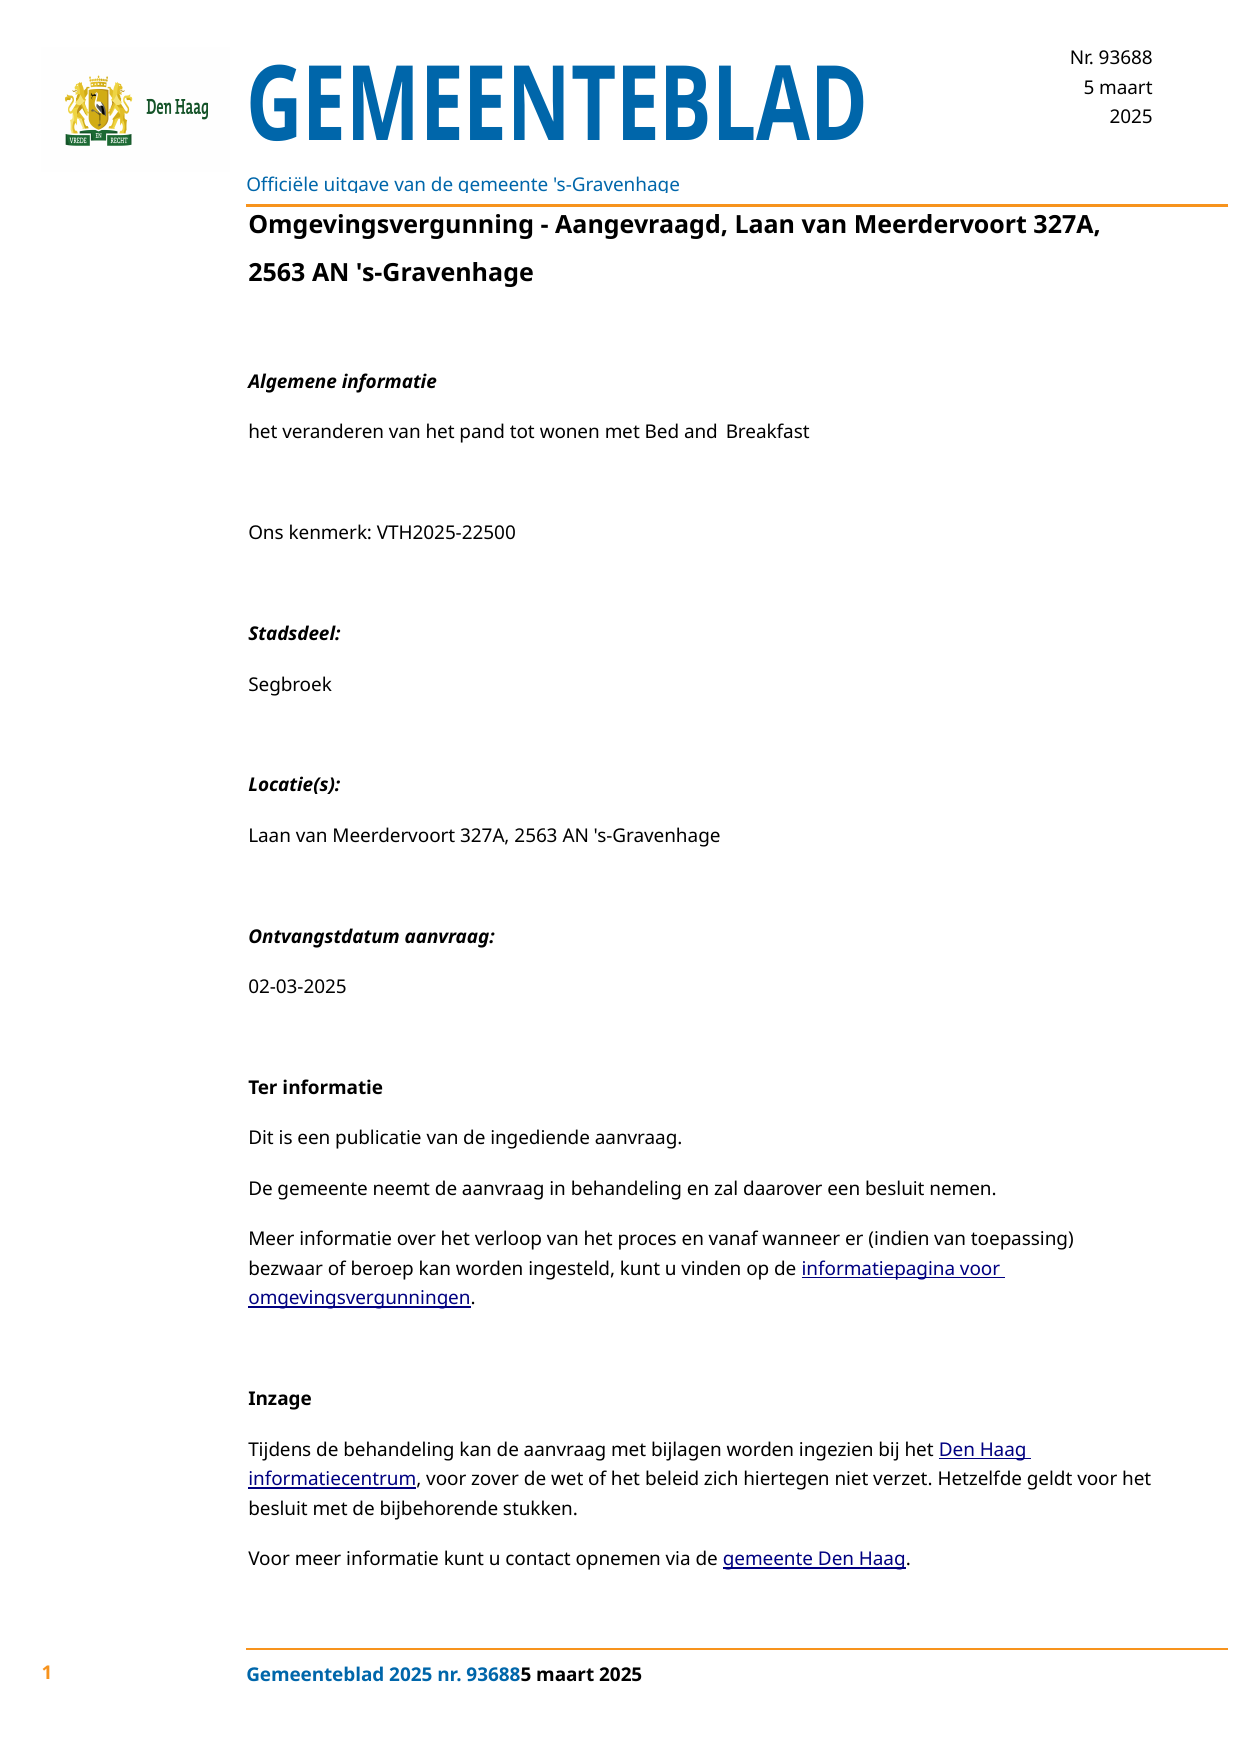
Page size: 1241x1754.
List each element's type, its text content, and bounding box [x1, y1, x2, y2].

text Inzage [248, 1385, 1152, 1411]
text het veranderen van het pand tot wonen met Bed and Breakfast [248, 419, 1152, 444]
text Omgevingsvergunning - Aangevraagd, Laan van Meerdervoort 327A, 2563 AN 's-Gravenhage [248, 207, 1152, 288]
text Meer informatie over het verloop van het proces en vanaf wanneer er (indien van toepassing) bezwaar of beroep kan worden ingesteld, kunt u vinden op de informatiepagina voor omgevingsvergunningen. [248, 1225, 1152, 1310]
text Algemene informatie [248, 368, 1152, 394]
text Segbroek [248, 671, 1152, 697]
text Stadsdeel: [248, 620, 1152, 646]
text Laan van Meerdervoort 327A, 2563 AN 's-Gravenhage [248, 822, 1152, 848]
picture [41, 47, 231, 172]
text Voor meer informatie kunt u contact opnemen via de gemeente Den Haag. [248, 1545, 1152, 1571]
text Ontvangstdatum aanvraag: [248, 923, 1152, 949]
text Dit is een publicatie van de ingediende aanvraag. [248, 1124, 1152, 1150]
text Locatie(s): [248, 772, 1152, 797]
text Ons kenmerk: VTH2025-22500 [248, 519, 1152, 545]
text Ter informatie [248, 1074, 1152, 1100]
text Tijdens de behandeling kan de aanvraag met bijlagen worden ingezien bij het Den Haag informatiecentrum, voor zover de wet of het beleid zich hiertegen niet verzet. Hetzelfde geldt voor het besluit met de bijbehorende stukken. [248, 1436, 1152, 1521]
text 02-03-2025 [248, 973, 1152, 999]
text De gemeente neemt de aanvraag in behandeling en zal daarover een besluit nemen. [248, 1175, 1152, 1201]
